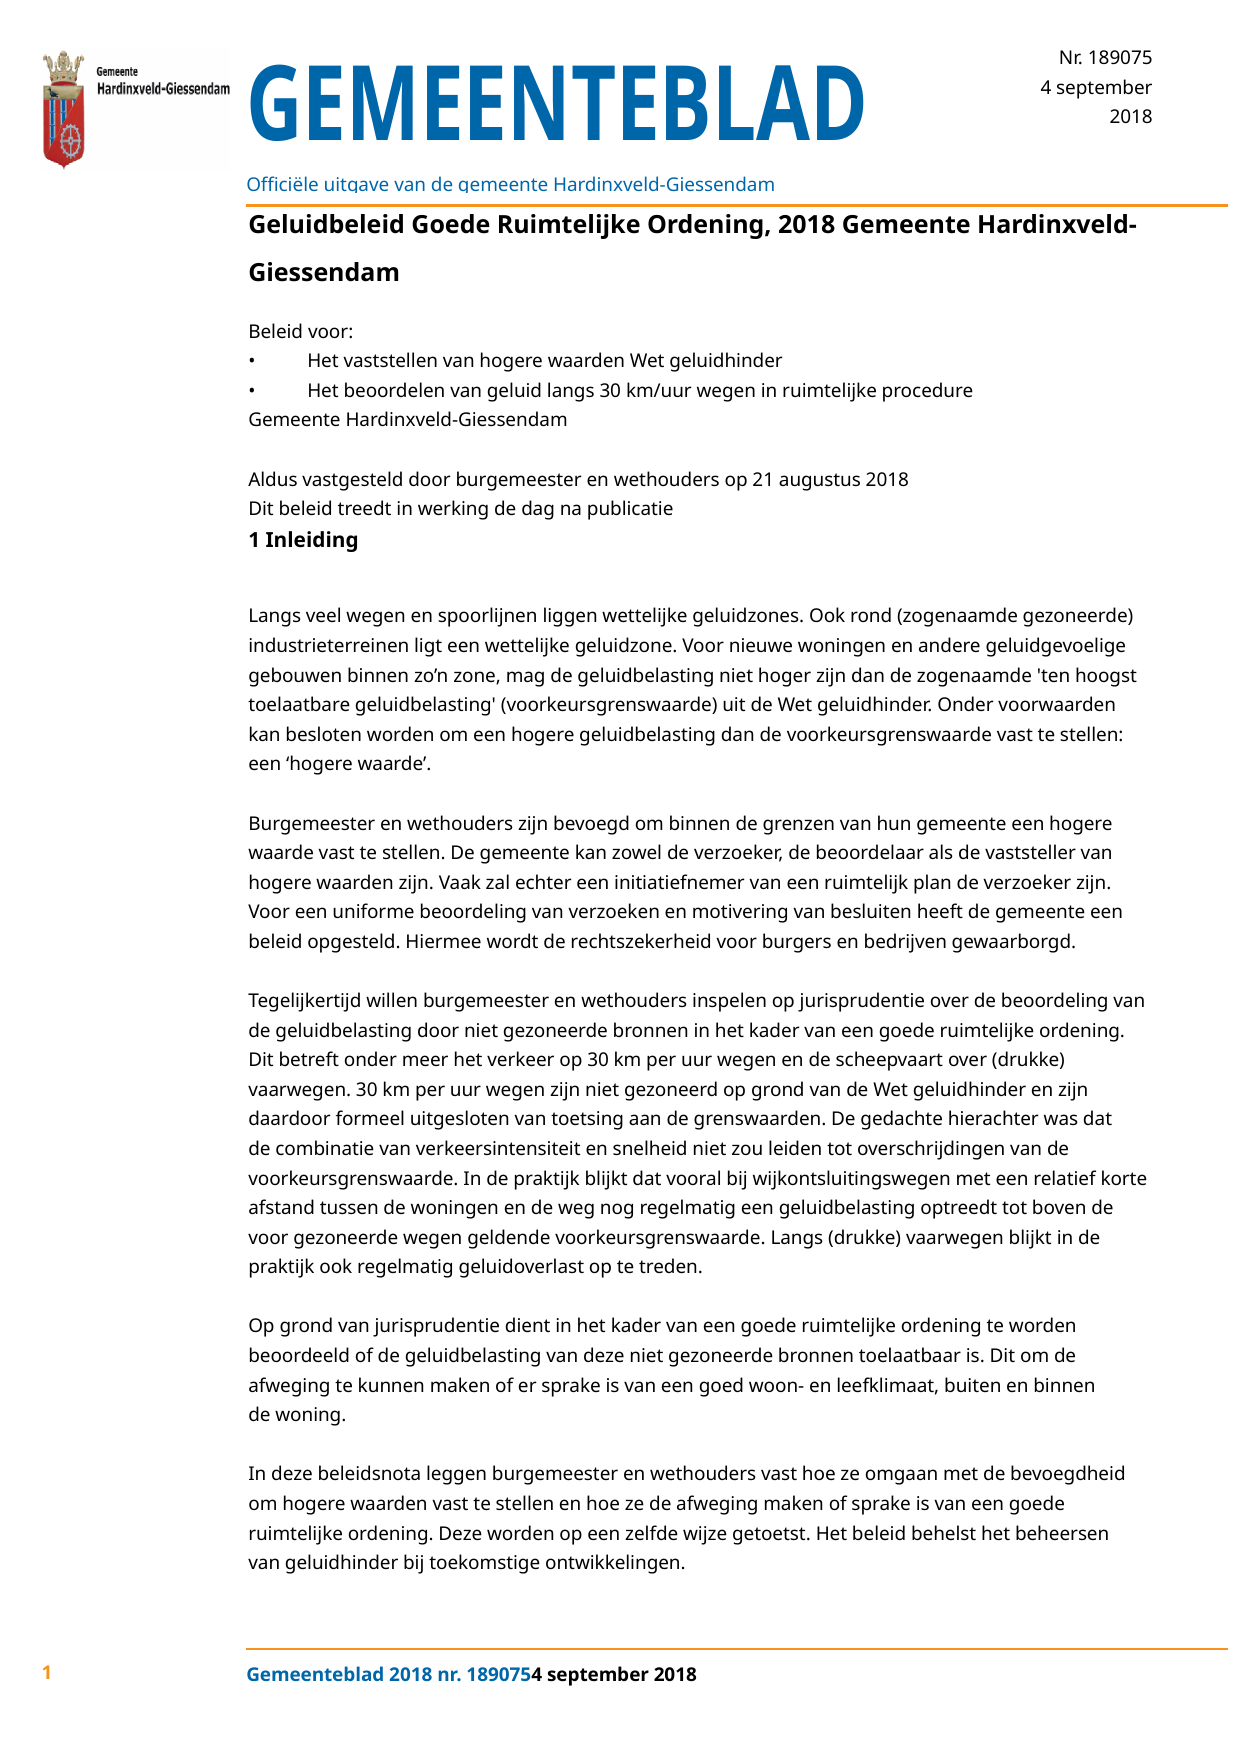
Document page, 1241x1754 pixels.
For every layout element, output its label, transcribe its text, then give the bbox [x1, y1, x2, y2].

text Voor een uniforme beoordeling van verzoeken en motivering van besluiten heeft de gemeente een beleid opgesteld. Hiermee wordt de rechtszekerheid voor burgers en bedrijven gewaarborgd. [248, 898, 1152, 954]
text Tegelijkertijd willen burgemeester en wethouders inspelen op jurisprudentie over de beoordeling van de geluidbelasting door niet gezoneerde bronnen in het kader van een goede ruimtelijke ordening. [248, 987, 1152, 1043]
text Dit betreft onder meer het verkeer op 30 km per uur wegen en de scheepvaart over (drukke) vaarwegen. 30 km per uur wegen zijn niet gezoneerd op grond van de Wet geluidhinder en zijn daardoor formeel uitgesloten van toetsing aan de grenswaarden. De gedachte hierachter was dat [248, 1046, 1152, 1131]
text de combinatie van verkeersintensiteit en snelheid niet zou leiden tot overschrijdingen van de voorkeursgrenswaarde. In de praktijk blijkt dat vooral bij wijkontsluitingswegen met een relatief korte afstand tussen de woningen en de weg nog regelmatig een geluidbelasting optreedt tot boven de voor gezoneerde wegen geldende voorkeursgrenswaarde. Langs (drukke) vaarwegen blijkt in de praktijk ook regelmatig geluidoverlast op te treden. [248, 1135, 1152, 1279]
text de woning. [248, 1401, 1152, 1427]
text Op grond van jurisprudentie dient in het kader van een goede ruimtelijke ordening te worden beoordeeld of de geluidbelasting van deze niet gezoneerde bronnen toelaatbaar is. Dit om de afweging te kunnen maken of er sprake is van een goed woon- en leefklimaat, buiten en binnen [248, 1313, 1152, 1398]
picture [41, 47, 231, 172]
text In deze beleidsnota leggen burgemeester en wethouders vast hoe ze omgaan met de bevoegdheid om hogere waarden vast te stellen en hoe ze de afweging maken of sprake is van een goede ruimtelijke ordening. Deze worden op een zelfde wijze getoetst. Het beleid behelst het beheersen [248, 1461, 1152, 1546]
text Gemeente Hardinxveld-Giessendam [248, 407, 1152, 432]
text Dit beleid treedt in werking de dag na publicatie [248, 495, 1152, 521]
text Burgemeester en wethouders zijn bevoegd om binnen de grenzen van hun gemeente een hogere waarde vast te stellen. De gemeente kan zowel de verzoeker, de beoordelaar als de vaststeller van hogere waarden zijn. Vaak zal echter een initiatiefnemer van een ruimtelijk plan de verzoeker zijn. [248, 810, 1152, 895]
list Het beoordelen van geluid langs 30 km/uur wegen in ruimtelijke procedure [248, 377, 1152, 403]
text van geluidhinder bij toekomstige ontwikkelingen. [248, 1549, 1152, 1575]
list Het vaststellen van hogere waarden Wet geluidhinder [248, 347, 1152, 373]
text Langs veel wegen en spoorlijnen liggen wettelijke geluidzones. Ook rond (zogenaamde gezoneerde) industrieterreinen ligt een wettelijke geluidzone. Voor nieuwe woningen en andere geluidgevoelige gebouwen binnen zo’n zone, mag de geluidbelasting niet hoger zijn dan de zogenaamde 'ten hoogst toelaatbare geluidbelasting' (voorkeursgrenswaarde) uit de Wet geluidhinder. Onder voorwaarden kan besloten worden om een hogere geluidbelasting dan de voorkeursgrenswaarde vast te stellen: een ‘hogere waarde’. [248, 603, 1152, 776]
text Beleid voor: [248, 318, 1152, 344]
text 1 Inleiding [248, 525, 1152, 553]
text Aldus vastgesteld door burgemeester en wethouders op 21 augustus 2018 [248, 466, 1152, 492]
text Geluidbeleid Goede Ruimtelijke Ordening, 2018 Gemeente Hardinxveld-Giessendam [248, 207, 1152, 288]
